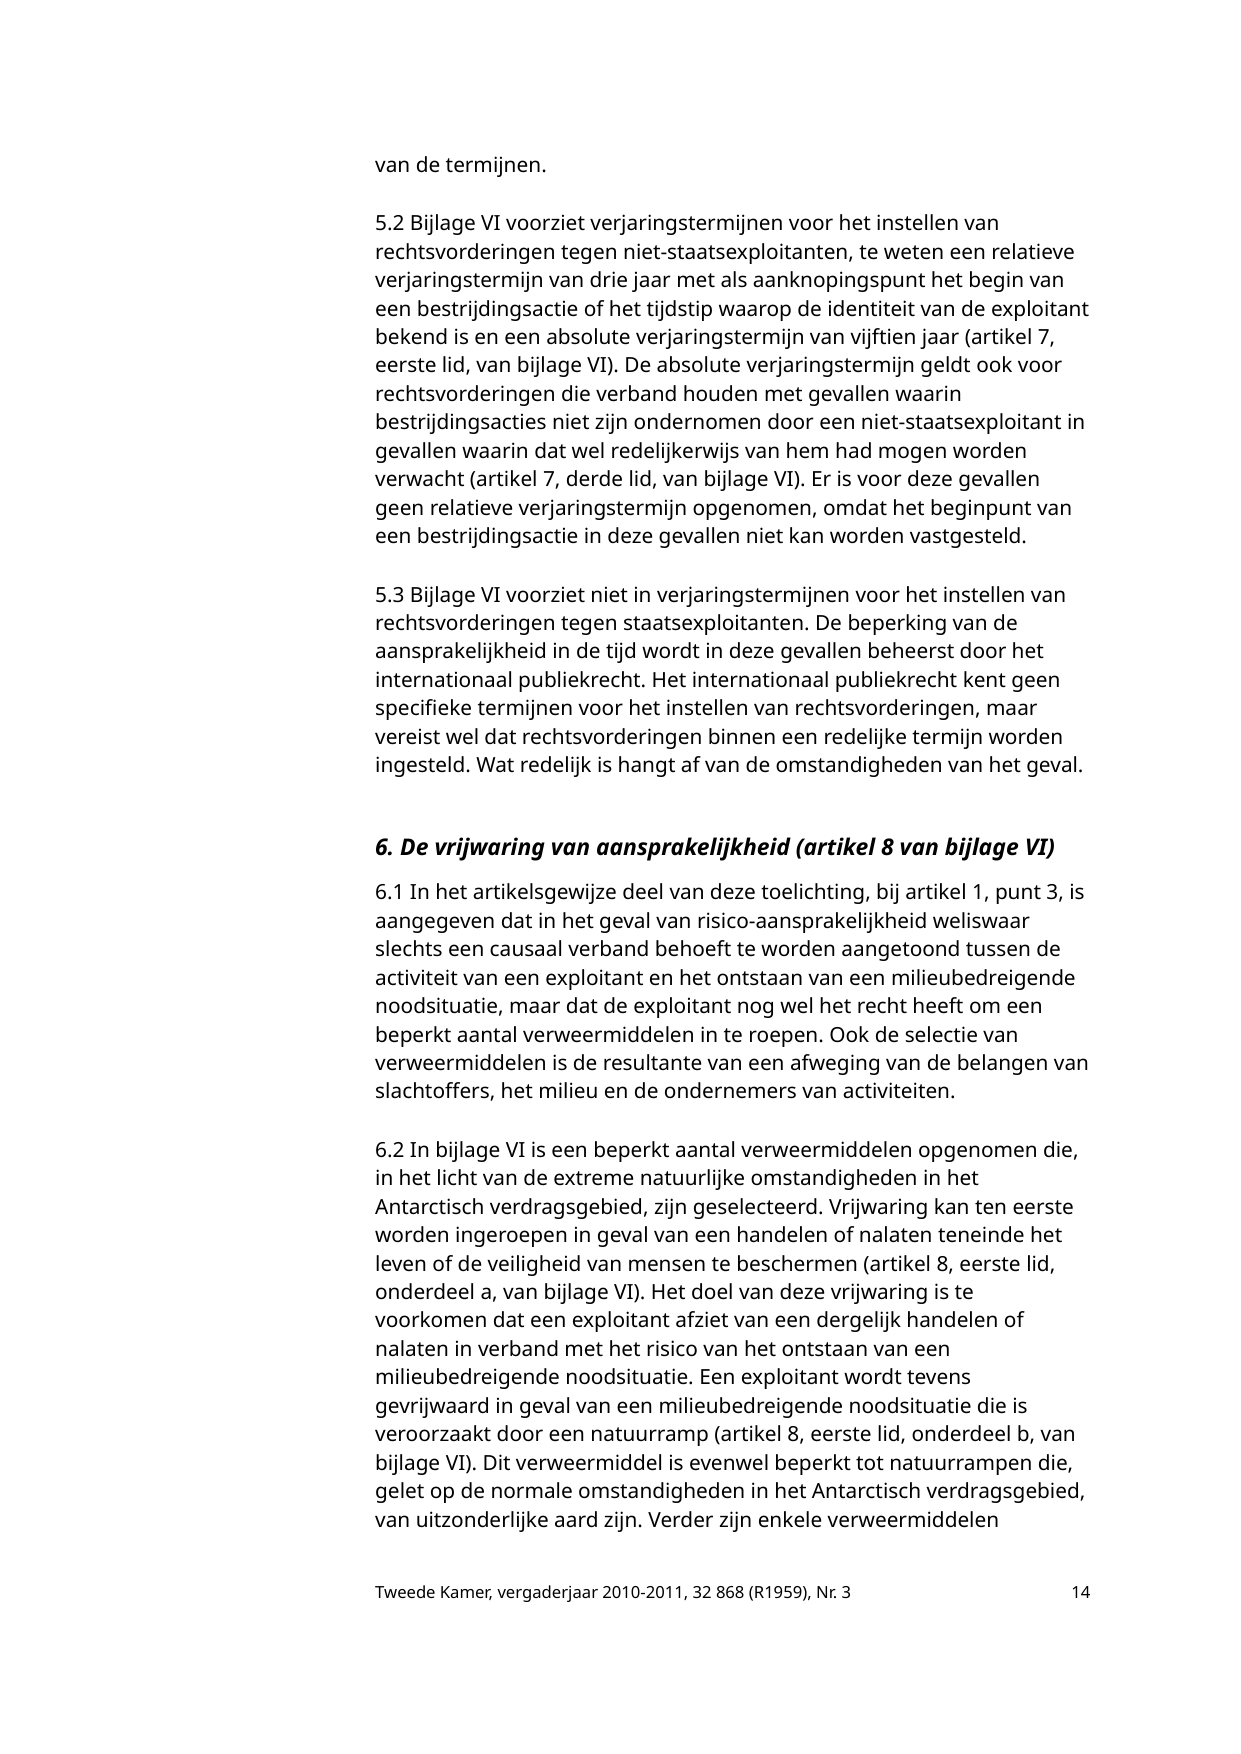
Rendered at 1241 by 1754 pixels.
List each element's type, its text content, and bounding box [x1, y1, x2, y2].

text 6.2 In bijlage VI is een beperkt aantal verweermiddelen opgenomen die, in het licht van de extreme natuurlijke omstandigheden in het Antarctisch verdragsgebied, zijn geselecteerd. Vrijwaring kan ten eerste worden ingeroepen in geval van een handelen of nalaten teneinde het leven of de veiligheid van mensen te beschermen (artikel 8, eerste lid, onderdeel a, van bijlage VI). Het doel van deze vrijwaring is te voorkomen dat een exploitant afziet van een dergelijk handelen of nalaten in verband met het risico van het ontstaan van een milieubedreigende noodsituatie. Een exploitant wordt tevens gevrijwaard in geval van een milieubedreigende noodsituatie die is veroorzaakt door een natuurramp (artikel 8, eerste lid, onderdeel b, van bijlage VI). Dit verweermiddel is evenwel beperkt tot natuurrampen die, gelet op de normale omstandigheden in het Antarctisch verdragsgebied, van uitzonderlijke aard zijn. Verder zijn enkele verweermiddelen [375, 1135, 1090, 1533]
text 6.1 In het artikelsgewijze deel van deze toelichting, bij artikel 1, punt 3, is aangegeven dat in het geval van risico-aansprakelijkheid weliswaar slechts een causaal verband behoeft te worden aangetoond tussen de activiteit van een exploitant en het ontstaan van een milieubedreigende noodsituatie, maar dat de exploitant nog wel het recht heeft om een beperkt aantal verweermiddelen in te roepen. Ook de selectie van verweermiddelen is de resultante van een afweging van de belangen van slachtoffers, het milieu en de ondernemers van activiteiten. [375, 877, 1090, 1105]
text 5.2 Bijlage VI voorziet verjaringstermijnen voor het instellen van rechtsvorderingen tegen niet-staatsexploitanten, te weten een relatieve verjaringstermijn van drie jaar met als aanknopingspunt het begin van een bestrijdingsactie of het tijdstip waarop de identiteit van de exploitant bekend is en een absolute verjaringstermijn van vijftien jaar (artikel 7, eerste lid, van bijlage VI). De absolute verjaringstermijn geldt ook voor rechtsvorderingen die verband houden met gevallen waarin bestrijdingsacties niet zijn ondernomen door een niet-staatsexploitant in gevallen waarin dat wel redelijkerwijs van hem had mogen worden verwacht (artikel 7, derde lid, van bijlage VI). Er is voor deze gevallen geen relatieve verjaringstermijn opgenomen, omdat het beginpunt van een bestrijdingsactie in deze gevallen niet kan worden vastgesteld. [375, 208, 1090, 550]
text 5.3 Bijlage VI voorziet niet in verjaringstermijnen voor het instellen van rechtsvorderingen tegen staatsexploitanten. De beperking van de aansprakelijkheid in de tijd wordt in deze gevallen beheerst door het internationaal publiekrecht. Het internationaal publiekrecht kent geen specifieke termijnen voor het instellen van rechtsvorderingen, maar vereist wel dat rechtsvorderingen binnen een redelijke termijn worden ingesteld. Wat redelijk is hangt af van de omstandigheden van het geval. [375, 580, 1090, 779]
subtitle 6. De vrijwaring van aansprakelijkheid (artikel 8 van bijlage VI) [375, 831, 1090, 862]
text van de termijnen. [375, 150, 1090, 178]
